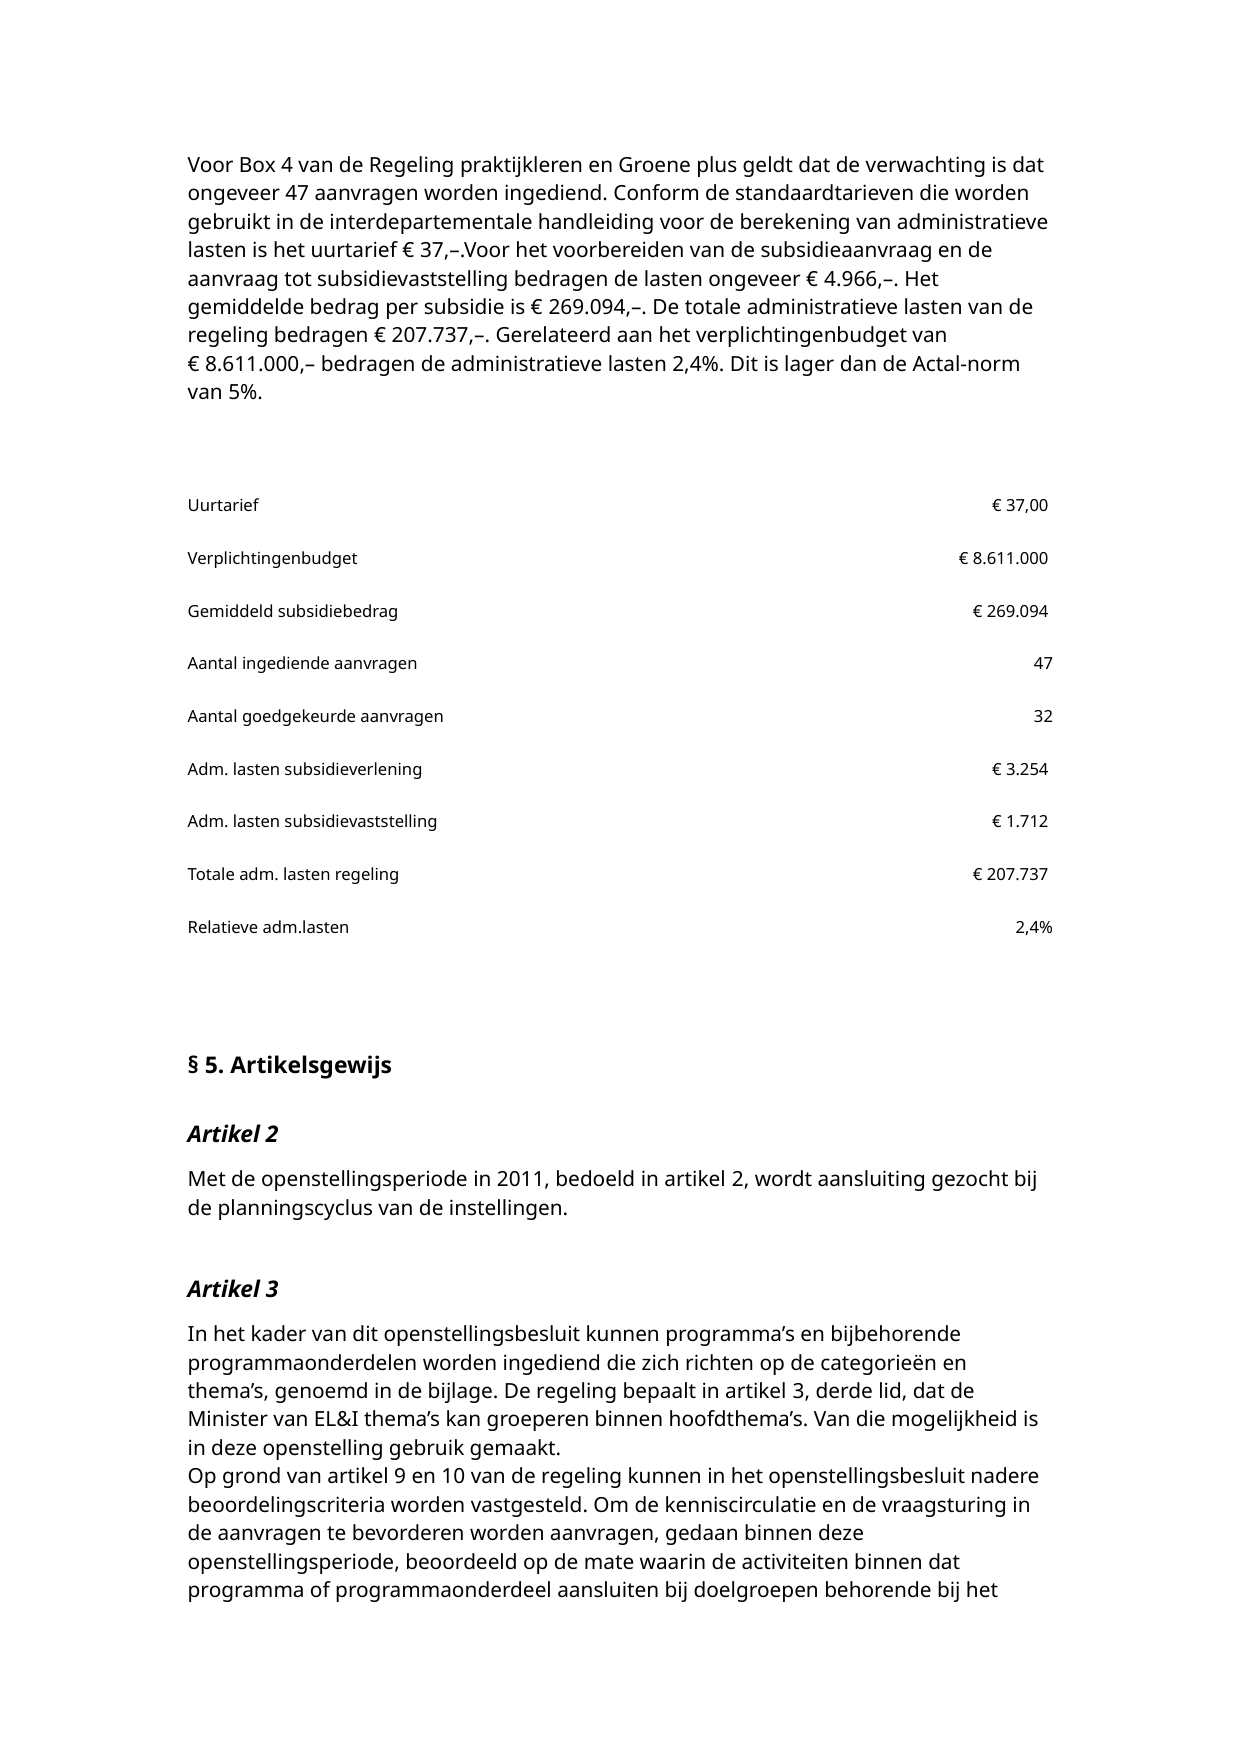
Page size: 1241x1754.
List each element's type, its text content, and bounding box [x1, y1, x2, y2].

text Voor Box 4 van de Regeling praktijkleren en Groene plus geldt dat de verwachting is dat ongeveer 47 aanvragen worden ingediend. Conform de standaardtarieven die worden gebruikt in de interdepartementale handleiding voor de berekening van administratieve lasten is het uurtarief € 37,–.Voor het voorbereiden van de subsidieaanvraag en de aanvraag tot subsidievaststelling bedragen de lasten ongeveer € 4.966,–. Het gemiddelde bedrag per subsidie is € 269.094,–. De totale administratieve lasten van de regeling bedragen € 207.737,–. Gerelateerd aan het verplichtingenbudget van € 8.611.000,– bedragen de administratieve lasten 2,4%. Dit is lager dan de Actal-norm van 5%. [187, 150, 1053, 406]
table_cell € 3.254 [854, 758, 1053, 810]
table_cell Gemiddeld subsidiebedrag [188, 599, 853, 652]
subtitle Artikel 3 [187, 1273, 1053, 1304]
table_cell € 269.094 [854, 599, 1053, 652]
table_cell 32 [854, 705, 1053, 757]
table_cell Aantal goedgekeurde aanvragen [188, 705, 853, 757]
subtitle Artikel 2 [187, 1118, 1053, 1149]
table_cell Adm. lasten subsidieverlening [188, 758, 853, 810]
table_cell Aantal ingediende aanvragen [188, 652, 853, 705]
table_cell Verplichtingenbudget [188, 547, 853, 599]
table_header € 37,00 [854, 494, 1053, 547]
text Op grond van artikel 9 en 10 van de regeling kunnen in het openstellingsbesluit nadere beoordelingscriteria worden vastgesteld. Om de kenniscirculatie en de vraagsturing in de aanvragen te bevorderen worden aanvragen, gedaan binnen deze openstellingsperiode, beoordeeld op de mate waarin de activiteiten binnen dat programma of programmaonderdeel aansluiten bij doelgroepen behorende bij het [187, 1461, 1053, 1604]
table_cell Totale adm. lasten regeling [188, 863, 853, 916]
table_header Uurtarief [188, 494, 853, 547]
subtitle § 5. Artikelsgewijs [187, 1049, 1053, 1080]
text In het kader van dit openstellingsbesluit kunnen programma’s en bijbehorende programmaonderdelen worden ingediend die zich richten op de categorieën en thema’s, genoemd in de bijlage. De regeling bepaalt in artikel 3, derde lid, dat de Minister van EL&I thema’s kan groeperen binnen hoofdthema’s. Van die mogelijkheid is in deze openstelling gebruik gemaakt. [187, 1319, 1053, 1461]
text Met de openstellingsperiode in 2011, bedoeld in artikel 2, wordt aansluiting gezocht bij de planningscyclus van de instellingen. [187, 1164, 1053, 1221]
table_cell Adm. lasten subsidievaststelling [188, 810, 853, 863]
table_cell 47 [854, 652, 1053, 705]
table_cell € 1.712 [854, 810, 1053, 863]
table_cell 2,4% [854, 916, 1053, 968]
table_cell € 8.611.000 [854, 547, 1053, 599]
table_cell € 207.737 [854, 863, 1053, 916]
table_cell Relatieve adm.lasten [188, 916, 853, 968]
